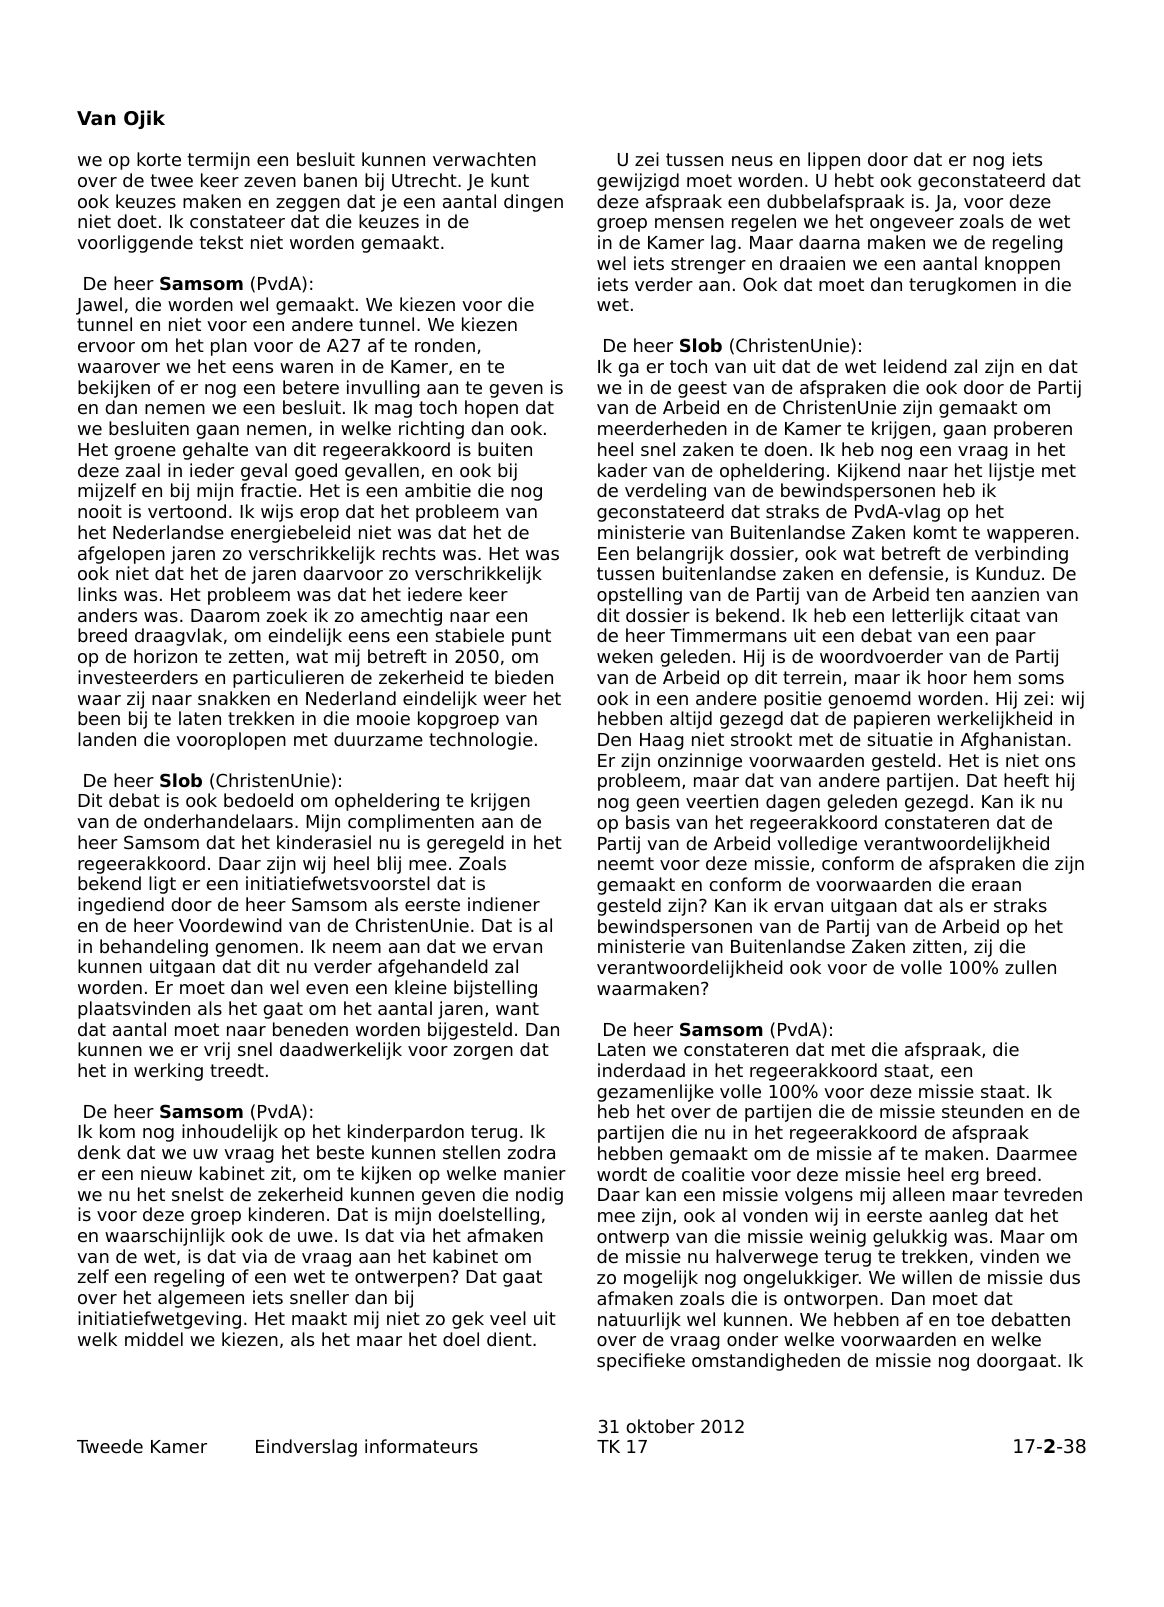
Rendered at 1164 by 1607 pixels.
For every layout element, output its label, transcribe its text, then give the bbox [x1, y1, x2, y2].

text De heer Slob (ChristenUnie): [77, 771, 567, 791]
text De heer Samsom (PvdA): [596, 1019, 1087, 1040]
text Jawel, die worden wel gemaakt. We kiezen voor die tunnel en niet voor een andere tunnel. We kiezen ervoor om het plan voor de A27 af te ronden, waarover we het eens waren in de Kamer, en te bekijken of er nog een betere invulling aan te geven is en dan nemen we een besluit. Ik mag toch hopen dat we besluiten gaan nemen, in welke richting dan ook. Het groene gehalte van dit regeerakkoord is buiten deze zaal in ieder geval goed gevallen, en ook bij mijzelf en bij mijn fractie. Het is een ambitie die nog nooit is vertoond. Ik wijs erop dat het probleem van het Nederlandse energiebeleid niet was dat het de afgelopen jaren zo verschrikkelijk rechts was. Het was ook niet dat het de jaren daarvoor zo verschrikkelijk links was. Het probleem was dat het iedere keer anders was. Daarom zoek ik zo amechtig naar een breed draagvlak, om eindelijk eens een stabiele punt op de horizon te zetten, wat mij betreft in 2050, om investeerders en particulieren de zekerheid te bieden waar zij naar snakken en Nederland eindelijk weer het been bij te laten trekken in die mooie kopgroep van landen die vooroplopen met duurzame technologie. [77, 294, 567, 751]
text Ik kom nog inhoudelijk op het kinderpardon terug. Ik denk dat we uw vraag het beste kunnen stellen zodra er een nieuw kabinet zit, om te kijken op welke manier we nu het snelst de zekerheid kunnen geven die nodig is voor deze groep kinderen. Dat is mijn doelstelling, en waarschijnlijk ook de uwe. Is dat via het afmaken van de wet, is dat via de vraag aan het kabinet om zelf een regeling of een wet te ontwerpen? Dat gaat over het algemeen iets sneller dan bij initiatiefwetgeving. Het maakt mij niet zo gek veel uit welk middel we kiezen, als het maar het doel dient. [77, 1122, 567, 1350]
text De heer Slob (ChristenUnie): [596, 336, 1087, 357]
text Laten we constateren dat met die afspraak, die inderdaad in het regeerakkoord staat, een gezamenlijke volle 100% voor deze missie staat. Ik heb het over de partijen die de missie steunden en de partijen die nu in het regeerakkoord de afspraak hebben gemaakt om de missie af te maken. Daarmee wordt de coalitie voor deze missie heel erg breed. Daar kan een missie volgens mij alleen maar tevreden mee zijn, ook al vonden wij in eerste aanleg dat het ontwerp van die missie weinig gelukkig was. Maar om de missie nu halverwege terug te trekken, vinden we zo mogelijk nog ongelukkiger. We willen de missie dus afmaken zoals die is ontworpen. Dan moet dat natuurlijk wel kunnen. We hebben af en toe debatten over de vraag onder welke voorwaarden en welke specifieke omstandigheden de missie nog doorgaat. Ik [596, 1040, 1087, 1372]
text U zei tussen neus en lippen door dat er nog iets gewijzigd moet worden. U hebt ook geconstateerd dat deze afspraak een dubbelafspraak is. Ja, voor deze groep mensen regelen we het ongeveer zoals de wet in de Kamer lag. Maar daarna maken we de regeling wel iets strenger en draaien we een aantal knoppen iets verder aan. Ook dat moet dan terugkomen in die wet. [596, 150, 1087, 316]
text De heer Samsom (PvdA): [77, 1102, 567, 1122]
text Dit debat is ook bedoeld om opheldering te krijgen van de onderhandelaars. Mijn complimenten aan de heer Samsom dat het kinderasiel nu is geregeld in het regeerakkoord. Daar zijn wij heel blij mee. Zoals bekend ligt er een initiatiefwetsvoorstel dat is ingediend door de heer Samsom als eerste indiener en de heer Voordewind van de ChristenUnie. Dat is al in behandeling genomen. Ik neem aan dat we ervan kunnen uitgaan dat dit nu verder afgehandeld zal worden. Er moet dan wel even een kleine bijstelling plaatsvinden als het gaat om het aantal jaren, want dat aantal moet naar beneden worden bijgesteld. Dan kunnen we er vrij snel daadwerkelijk voor zorgen dat het in werking treedt. [77, 791, 567, 1082]
text De heer Samsom (PvdA): [77, 274, 567, 294]
text Ik ga er toch van uit dat de wet leidend zal zijn en dat we in de geest van de afspraken die ook door de Partij van de Arbeid en de ChristenUnie zijn gemaakt om meerderheden in de Kamer te krijgen, gaan proberen heel snel zaken te doen. Ik heb nog een vraag in het kader van de opheldering. Kijkend naar het lijstje met de verdeling van de bewindspersonen heb ik geconstateerd dat straks de PvdA-vlag op het ministerie van Buitenlandse Zaken komt te wapperen. Een belangrijk dossier, ook wat betreft de verbinding tussen buitenlandse zaken en defensie, is Kunduz. De opstelling van de Partij van de Arbeid ten aanzien van dit dossier is bekend. Ik heb een letterlijk citaat van de heer Timmermans uit een debat van een paar weken geleden. Hij is de woordvoerder van de Partij van de Arbeid op dit terrein, maar ik hoor hem soms ook in een andere positie genoemd worden. Hij zei: wij hebben altijd gezegd dat de papieren werkelijkheid in Den Haag niet strookt met de situatie in Afghanistan. Er zijn onzinnige voorwaarden gesteld. Het is niet ons probleem, maar dat van andere partijen. Dat heeft hij nog geen veertien dagen geleden gezegd. Kan ik nu op basis van het regeerakkoord constateren dat de Partij van de Arbeid volledige verantwoordelijkheid neemt voor deze missie, conform de afspraken die zijn gemaakt en conform de voorwaarden die eraan gesteld zijn? Kan ik ervan uitgaan dat als er straks bewindspersonen van de Partij van de Arbeid op het ministerie van Buitenlandse Zaken zitten, zij die verantwoordelijkheid ook voor de volle 100% zullen waarmaken? [596, 357, 1087, 999]
text we op korte termijn een besluit kunnen verwachten over de twee keer zeven banen bij Utrecht. Je kunt ook keuzes maken en zeggen dat je een aantal dingen niet doet. Ik constateer dat die keuzes in de voorliggende tekst niet worden gemaakt. [77, 150, 567, 254]
